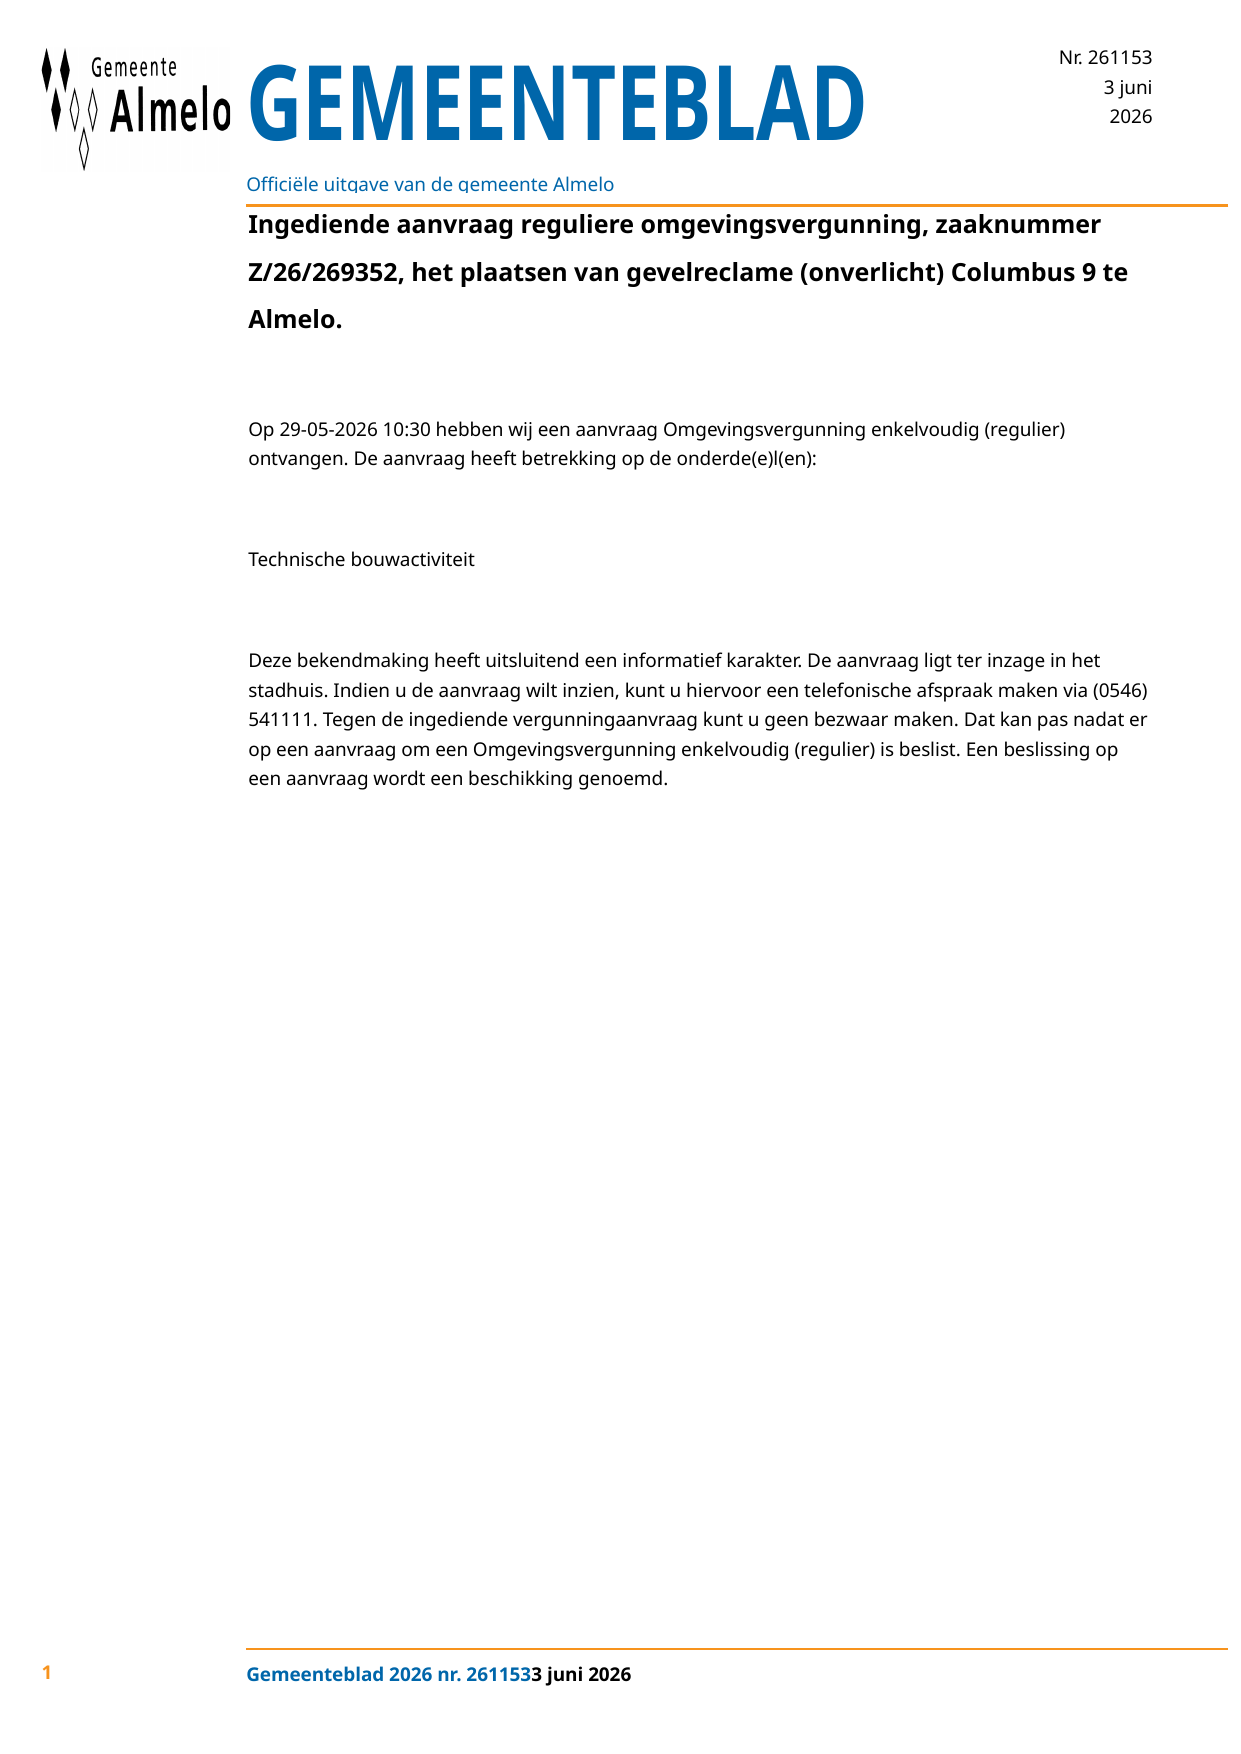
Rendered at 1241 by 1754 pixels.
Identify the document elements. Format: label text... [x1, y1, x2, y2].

picture [41, 47, 231, 172]
text Ingediende aanvraag reguliere omgevingsvergunning, zaaknummer Z/26/269352, het plaatsen van gevelreclame (onverlicht) Columbus 9 te Almelo. [248, 207, 1152, 336]
text Op 29-05-2026 10:30 hebben wij een aanvraag Omgevingsvergunning enkelvoudig (regulier) ontvangen. De aanvraag heeft betrekking op de onderde(e)l(en): [248, 416, 1152, 471]
text Deze bekendmaking heeft uitsluitend een informatief karakter. De aanvraag ligt ter inzage in het stadhuis. Indien u de aanvraag wilt inzien, kunt u hiervoor een telefonische afspraak maken via (0546) 541111. Tegen de ingediende vergunningaanvraag kunt u geen bezwaar maken. Dat kan pas nadat er op een aanvraag om een Omgevingsvergunning enkelvoudig (regulier) is beslist. Een beslissing op een aanvraag wordt een beschikking genoemd. [248, 647, 1152, 791]
text Technische bouwactiviteit [248, 546, 1152, 572]
